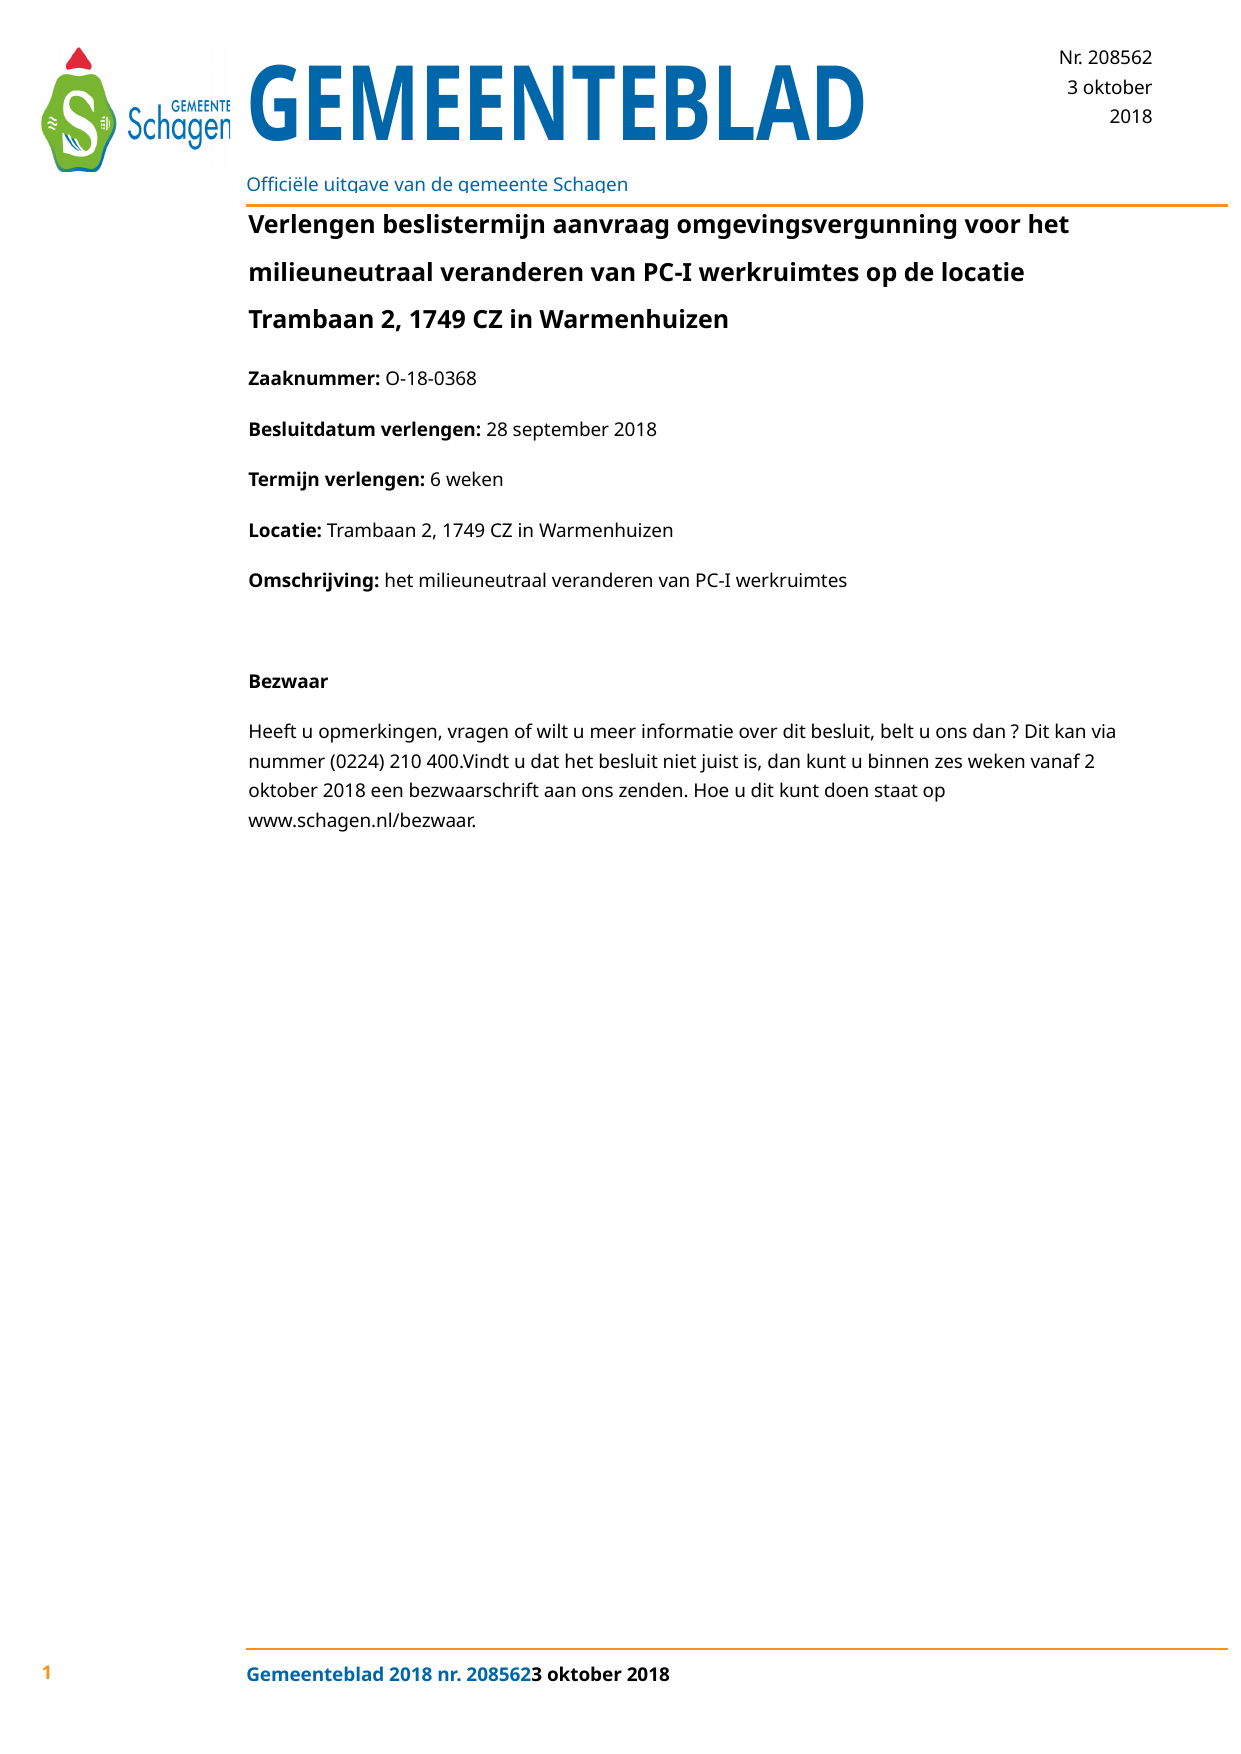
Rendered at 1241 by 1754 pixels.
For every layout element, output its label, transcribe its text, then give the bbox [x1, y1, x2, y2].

text Locatie: Trambaan 2, 1749 CZ in Warmenhuizen [248, 517, 1152, 542]
text Zaaknummer: O-18-0368 [248, 366, 1152, 391]
text Bezwaar [248, 668, 1152, 694]
picture [41, 47, 231, 172]
text Verlengen beslistermijn aanvraag omgevingsvergunning voor het milieuneutraal veranderen van PC-I werkruimtes op de locatie Trambaan 2, 1749 CZ in Warmenhuizen [248, 207, 1152, 336]
text Omschrijving: het milieuneutraal veranderen van PC-I werkruimtes [248, 567, 1152, 593]
text Heeft u opmerkingen, vragen of wilt u meer informatie over dit besluit, belt u ons dan ? Dit kan via nummer (0224) 210 400.Vindt u dat het besluit niet juist is, dan kunt u binnen zes weken vanaf 2 oktober 2018 een bezwaarschrift aan ons zenden. Hoe u dit kunt doen staat op www.schagen.nl/bezwaar. [248, 718, 1152, 833]
text Termijn verlengen: 6 weken [248, 466, 1152, 492]
text Besluitdatum verlengen: 28 september 2018 [248, 416, 1152, 442]
